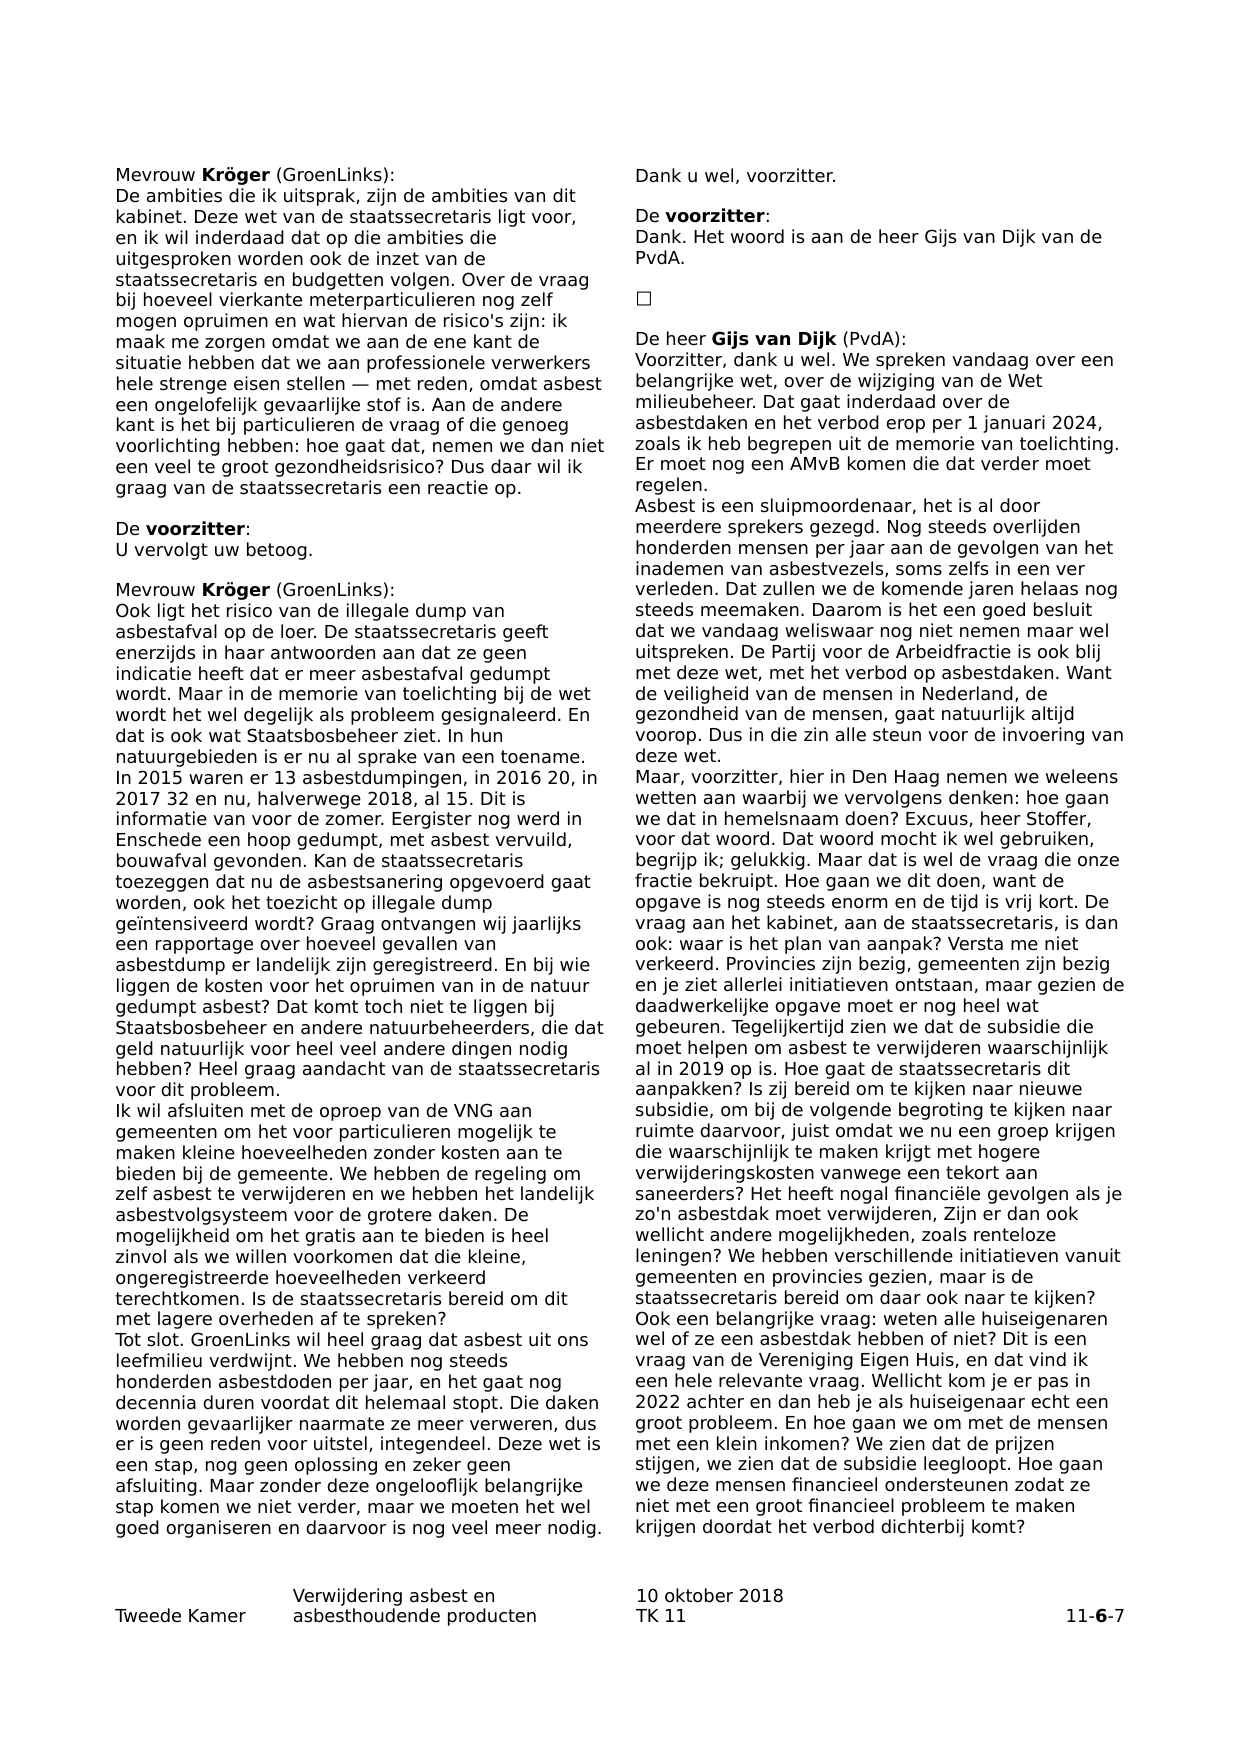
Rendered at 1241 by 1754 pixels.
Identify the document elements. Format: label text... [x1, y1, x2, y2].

text Ook ligt het risico van de illegale dump van asbestafval op de loer. De staatssecretaris geeft enerzijds in haar antwoorden aan dat ze geen indicatie heeft dat er meer asbestafval gedumpt wordt. Maar in de memorie van toelichting bij de wet wordt het wel degelijk als probleem gesignaleerd. En dat is ook wat Staatsbosbeheer ziet. In hun natuurgebieden is er nu al sprake van een toename. In 2015 waren er 13 asbestdumpingen, in 2016 20, in 2017 32 en nu, halverwege 2018, al 15. Dit is informatie van voor de zomer. Eergister nog werd in Enschede een hoop gedumpt, met asbest vervuild, bouwafval gevonden. Kan de staatssecretaris toezeggen dat nu de asbestsanering opgevoerd gaat worden, ook het toezicht op illegale dump geïntensiveerd wordt? Graag ontvangen wij jaarlijks een rapportage over hoeveel gevallen van asbestdump er landelijk zijn geregistreerd. En bij wie liggen de kosten voor het opruimen van in de natuur gedumpt asbest? Dat komt toch niet te liggen bij Staatsbosbeheer en andere natuurbeheerders, die dat geld natuurlijk voor heel veel andere dingen nodig hebben? Heel graag aandacht van de staatssecretaris voor dit probleem. [115, 601, 605, 1101]
text De ambities die ik uitsprak, zijn de ambities van dit kabinet. Deze wet van de staatssecretaris ligt voor, en ik wil inderdaad dat op die ambities die uitgesproken worden ook de inzet van de staatssecretaris en budgetten volgen. Over de vraag bij hoeveel vierkante meterparticulieren nog zelf mogen opruimen en wat hiervan de risico's zijn: ik maak me zorgen omdat we aan de ene kant de situatie hebben dat we aan professionele verwerkers hele strenge eisen stellen — met reden, omdat asbest een ongelofelijk gevaarlijke stof is. Aan de andere kant is het bij particulieren de vraag of die genoeg voorlichting hebben: hoe gaat dat, nemen we dan niet een veel te groot gezondheidsrisico? Dus daar wil ik graag van de staatssecretaris een reactie op. [115, 186, 605, 498]
text Voorzitter, dank u wel. We spreken vandaag over een belangrijke wet, over de wijziging van de Wet milieubeheer. Dat gaat inderdaad over de asbestdaken en het verbod erop per 1 januari 2024, zoals ik heb begrepen uit de memorie van toelichting. Er moet nog een AMvB komen die dat verder moet regelen. [635, 350, 1125, 496]
text Dank u wel, voorzitter. [635, 165, 1125, 186]
text Tot slot. GroenLinks wil heel graag dat asbest uit ons leefmilieu verdwijnt. We hebben nog steeds honderden asbestdoden per jaar, en het gaat nog decennia duren voordat dit helemaal stopt. Die daken worden gevaarlijker naarmate ze meer verweren, dus er is geen reden voor uitstel, integendeel. Deze wet is een stap, nog geen oplossing en zeker geen afsluiting. Maar zonder deze ongelooflijk belangrijke stap komen we niet verder, maar we moeten het wel goed organiseren en daarvoor is nog veel meer nodig. [115, 1330, 605, 1538]
text Asbest is een sluipmoordenaar, het is al door meerdere sprekers gezegd. Nog steeds overlijden honderden mensen per jaar aan de gevolgen van het inademen van asbestvezels, soms zelfs in een ver verleden. Dat zullen we de komende jaren helaas nog steeds meemaken. Daarom is het een goed besluit dat we vandaag weliswaar nog niet nemen maar wel uitspreken. De Partij voor de Arbeidfractie is ook blij met deze wet, met het verbod op asbestdaken. Want de veiligheid van de mensen in Nederland, de gezondheid van de mensen, gaat natuurlijk altijd voorop. Dus in die zin alle steun voor de invoering van deze wet. [635, 496, 1125, 767]
text U vervolgt uw betoog. [115, 539, 605, 560]
text Mevrouw Kröger (GroenLinks): [115, 580, 605, 601]
text De voorzitter: [115, 518, 605, 539]
text Dank. Het woord is aan de heer Gijs van Dijk van de PvdA. [635, 227, 1125, 268]
text De voorzitter: [635, 206, 1125, 227]
text Maar, voorzitter, hier in Den Haag nemen we weleens wetten aan waarbij we vervolgens denken: hoe gaan we dat in hemelsnaam doen? Excuus, heer Stoffer, voor dat woord. Dat woord mocht ik wel gebruiken, begrijp ik; gelukkig. Maar dat is wel de vraag die onze fractie bekruipt. Hoe gaan we dit doen, want de opgave is nog steeds enorm en de tijd is vrij kort. De vraag aan het kabinet, aan de staatssecretaris, is dan ook: waar is het plan van aanpak? Versta me niet verkeerd. Provincies zijn bezig, gemeenten zijn bezig en je ziet allerlei initiatieven ontstaan, maar gezien de daadwerkelijke opgave moet er nog heel wat gebeuren. Tegelijkertijd zien we dat de subsidie die moet helpen om asbest te verwijderen waarschijnlijk al in 2019 op is. Hoe gaat de staatssecretaris dit aanpakken? Is zij bereid om te kijken naar nieuwe subsidie, om bij de volgende begroting te kijken naar ruimte daarvoor, juist omdat we nu een groep krijgen die waarschijnlijk te maken krijgt met hogere verwijderingskosten vanwege een tekort aan saneerders? Het heeft nogal financiële gevolgen als je zo'n asbestdak moet verwijderen, Zijn er dan ook wellicht andere mogelijkheden, zoals renteloze leningen? We hebben verschillende initiatieven vanuit gemeenten en provincies gezien, maar is de staatssecretaris bereid om daar ook naar te kijken? Ook een belangrijke vraag: weten alle huiseigenaren wel of ze een asbestdak hebben of niet? Dit is een vraag van de Vereniging Eigen Huis, en dat vind ik een hele relevante vraag. Wellicht kom je er pas in 2022 achter en dan heb je als huiseigenaar echt een groot probleem. En hoe gaan we om met de mensen met een klein inkomen? We zien dat de prijzen stijgen, we zien dat de subsidie leegloopt. Hoe gaan we deze mensen financieel ondersteunen zodat ze niet met een groot financieel probleem te maken krijgen doordat het verbod dichterbij komt? [635, 767, 1125, 1537]
text ⬜ [635, 288, 1125, 309]
text De heer Gijs van Dijk (PvdA): [635, 329, 1125, 350]
text Ik wil afsluiten met de oproep van de VNG aan gemeenten om het voor particulieren mogelijk te maken kleine hoeveelheden zonder kosten aan te bieden bij de gemeente. We hebben de regeling om zelf asbest te verwijderen en we hebben het landelijk asbestvolgsysteem voor de grotere daken. De mogelijkheid om het gratis aan te bieden is heel zinvol als we willen voorkomen dat die kleine, ongeregistreerde hoeveelheden verkeerd terechtkomen. Is de staatssecretaris bereid om dit met lagere overheden af te spreken? [115, 1101, 605, 1330]
text Mevrouw Kröger (GroenLinks): [115, 165, 605, 186]
